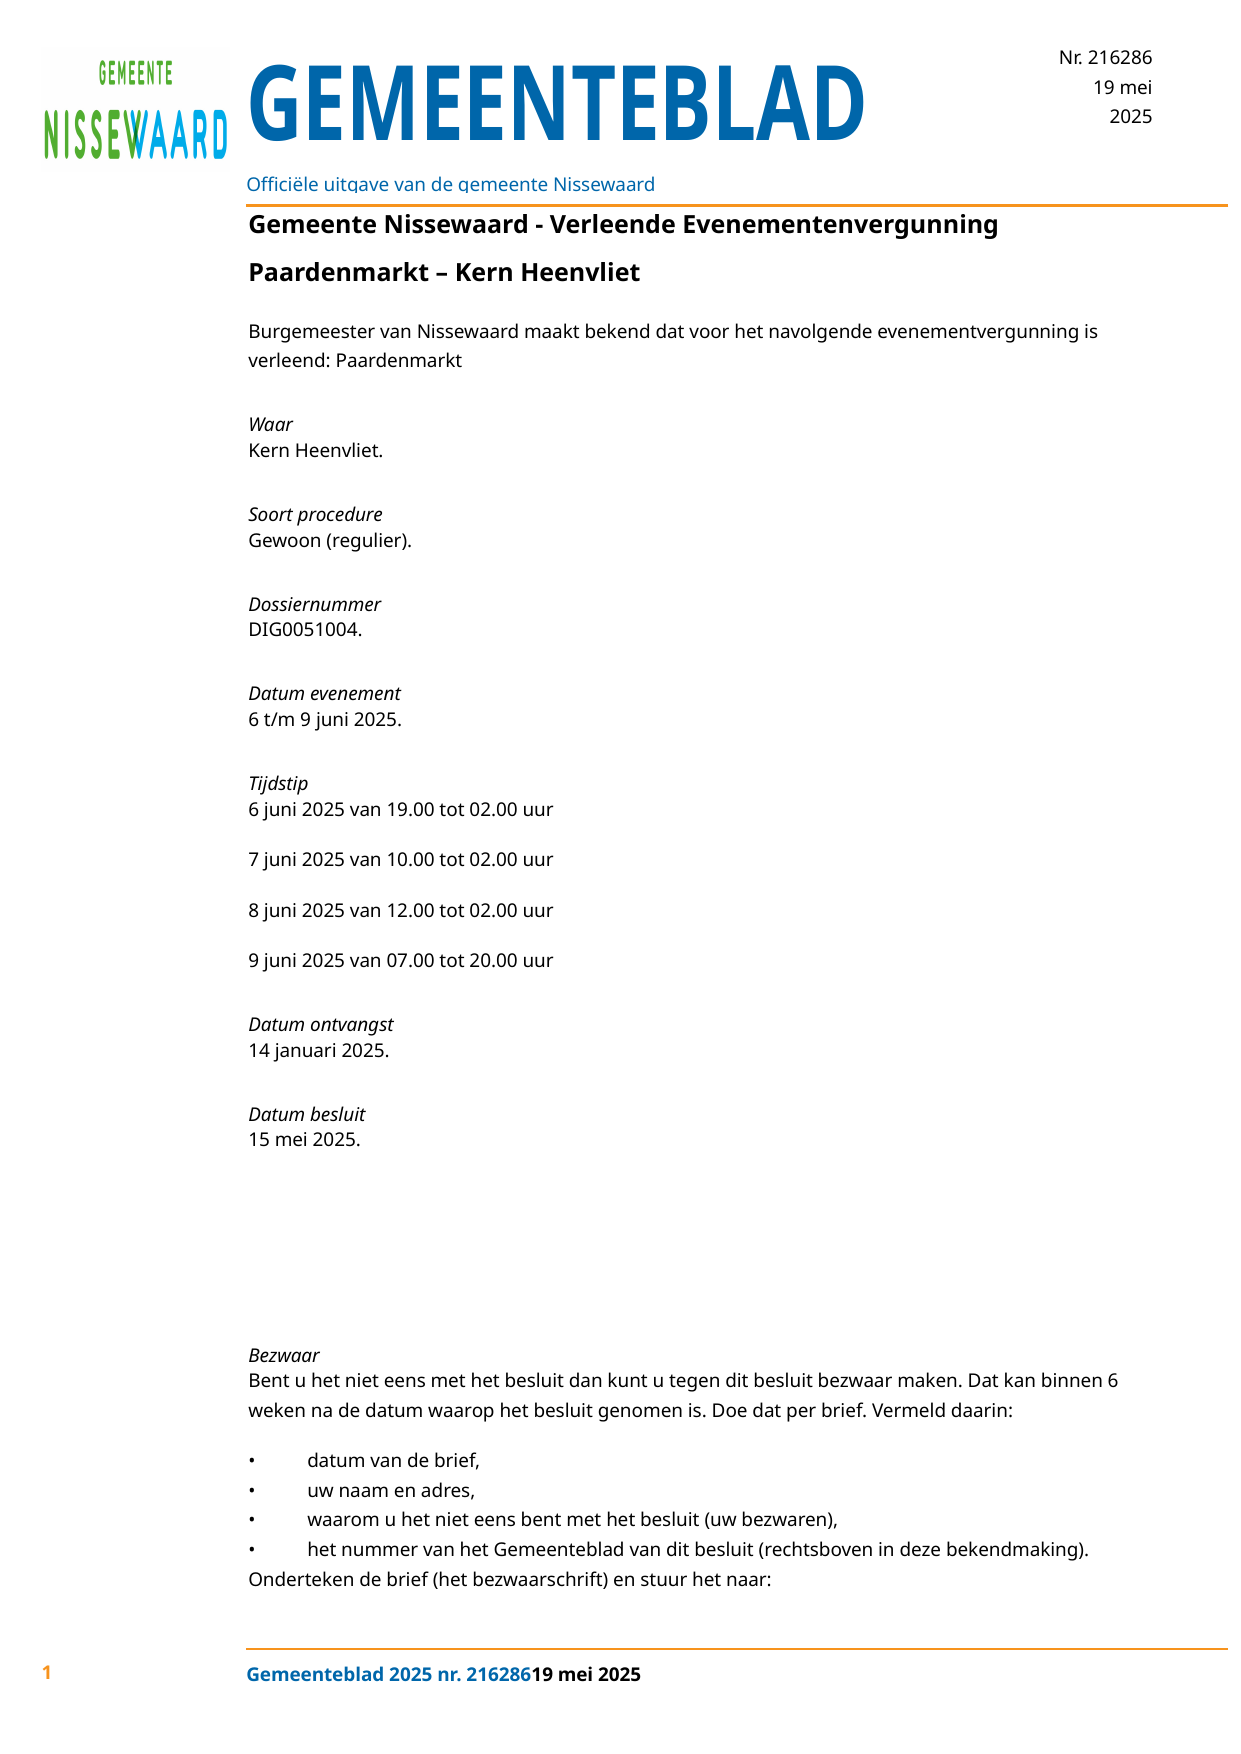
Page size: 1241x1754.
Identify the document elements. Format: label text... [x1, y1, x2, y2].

picture [41, 47, 231, 172]
list het nummer van het Gemeenteblad van dit besluit (rechtsboven in deze bekendmaking). [248, 1536, 1152, 1562]
text 8 juni 2025 van 12.00 tot 02.00 uur [248, 897, 1152, 922]
list datum van de brief, [248, 1447, 1152, 1473]
text Onderteken de brief (het bezwaarschrift) en stuur het naar: [248, 1566, 1152, 1592]
text 6 t/m 9 juni 2025. [248, 706, 1152, 732]
text Datum besluit [248, 1101, 1152, 1127]
text Soort procedure [248, 501, 1152, 527]
list uw naam en adres, [248, 1477, 1152, 1503]
text Bent u het niet eens met het besluit dan kunt u tegen dit besluit bezwaar maken. Dat kan binnen 6 weken na de datum waarop het besluit genomen is. Doe dat per brief. Vermeld daarin: [248, 1367, 1152, 1423]
text Gewoon (regulier). [248, 527, 1152, 553]
text 9 juni 2025 van 07.00 tot 20.00 uur [248, 947, 1152, 973]
text Bezwaar [248, 1342, 1152, 1367]
list waarom u het niet eens bent met het besluit (uw bezwaren), [248, 1507, 1152, 1532]
text Waar [248, 411, 1152, 437]
text Burgemeester van Nissewaard maakt bekend dat voor het navolgende evenementvergunning is verleend: Paardenmarkt [248, 318, 1152, 373]
text 15 mei 2025. [248, 1127, 1152, 1152]
text Dossiernummer [248, 591, 1152, 617]
text 14 januari 2025. [248, 1037, 1152, 1063]
text 7 juni 2025 van 10.00 tot 02.00 uur [248, 846, 1152, 872]
text Gemeente Nissewaard - Verleende Evenementenvergunning Paardenmarkt – Kern Heenvliet [248, 207, 1152, 288]
text Datum evenement [248, 681, 1152, 706]
text DIG0051004. [248, 617, 1152, 642]
text Kern Heenvliet. [248, 437, 1152, 463]
text 6 juni 2025 van 19.00 tot 02.00 uur [248, 796, 1152, 822]
text Tijdstip [248, 770, 1152, 796]
text Datum ontvangst [248, 1011, 1152, 1037]
